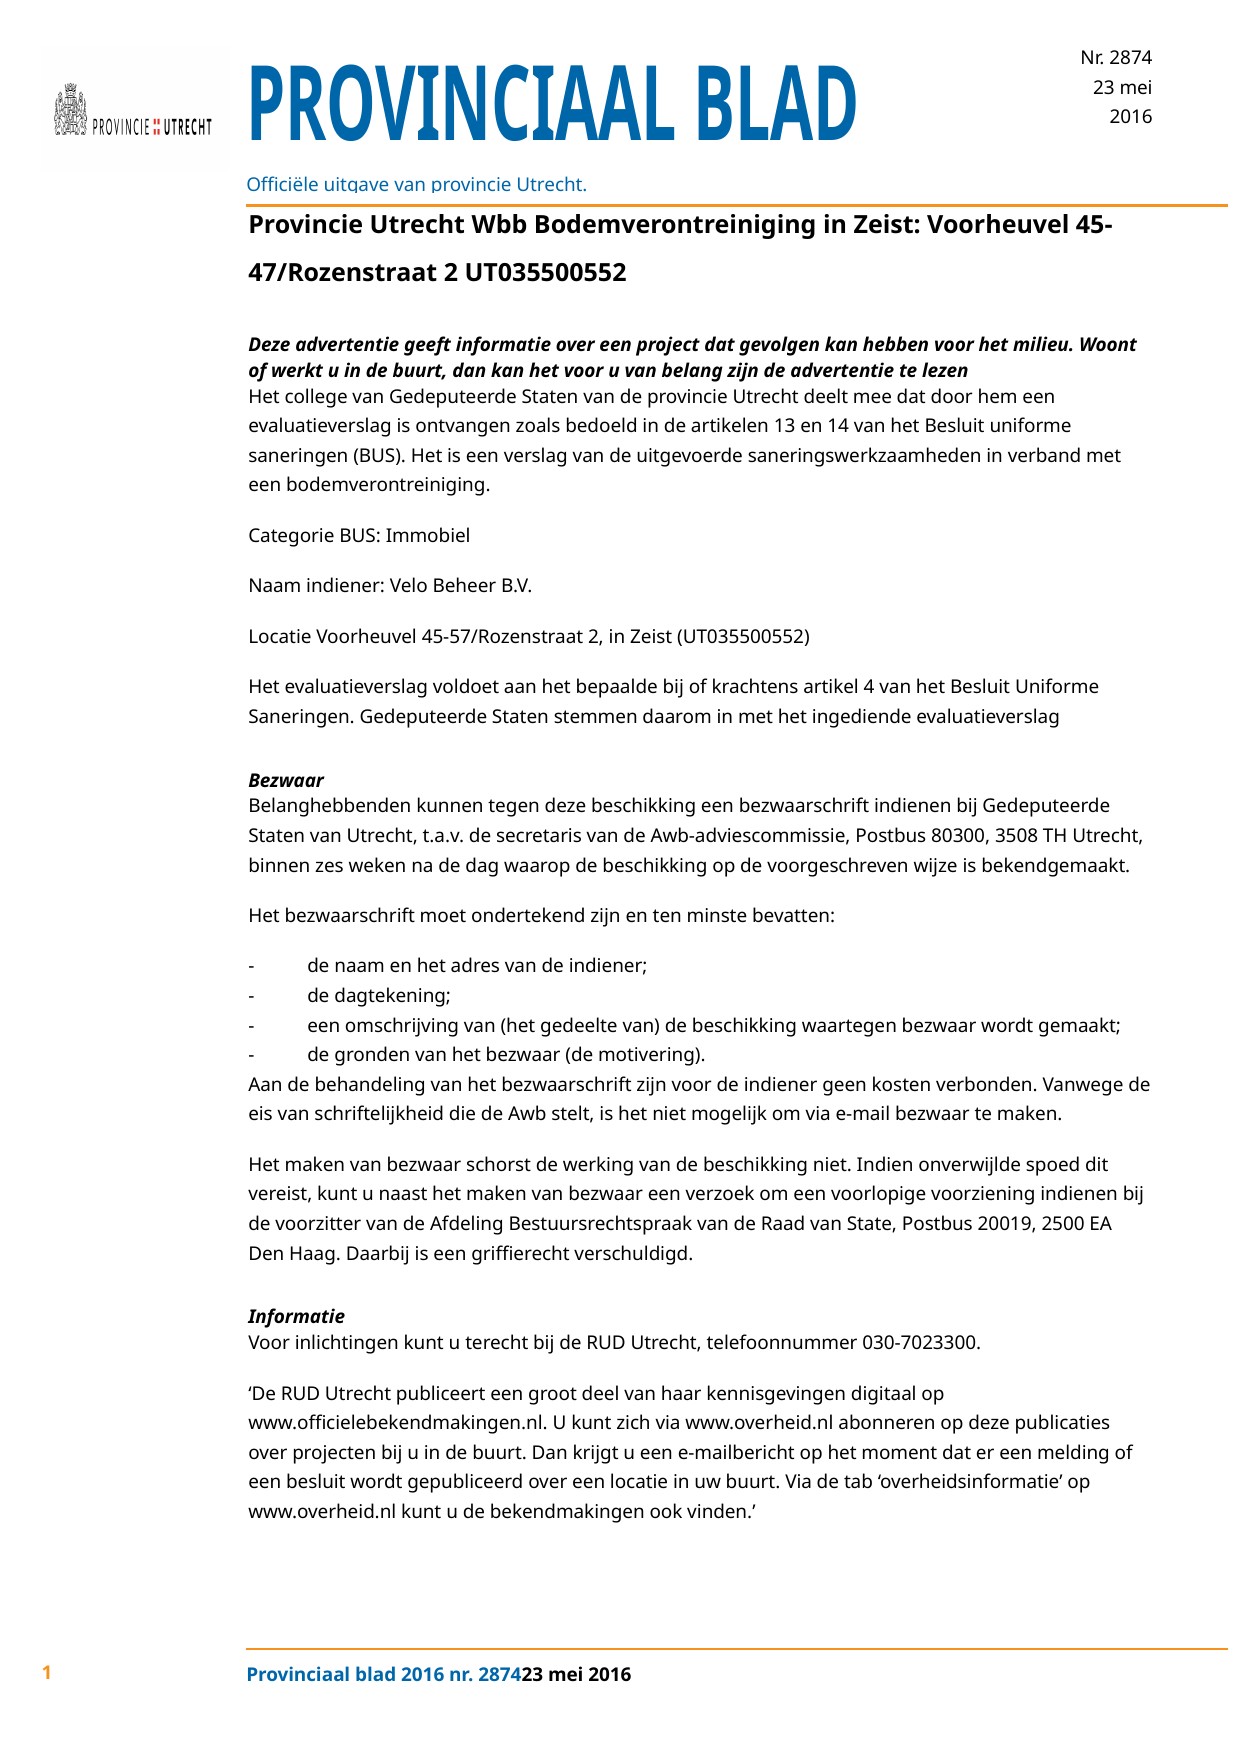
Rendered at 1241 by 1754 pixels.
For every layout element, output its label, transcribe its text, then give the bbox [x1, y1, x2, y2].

text Aan de behandeling van het bezwaarschrift zijn voor de indiener geen kosten verbonden. Vanwege de eis van schriftelijkheid die de Awb stelt, is het niet mogelijk om via e-mail bezwaar te maken. [248, 1071, 1152, 1126]
text Het maken van bezwaar schorst de werking van de beschikking niet. Indien onverwijlde spoed dit vereist, kunt u naast het maken van bezwaar een verzoek om een voorlopige voorziening indienen bij de voorzitter van de Afdeling Bestuursrechtspraak van de Raad van State, Postbus 20019, 2500 EA Den Haag. Daarbij is een griffierecht verschuldigd. [248, 1151, 1152, 1265]
text Deze advertentie geeft informatie over een project dat gevolgen kan hebben voor het milieu. Woont of werkt u in de buurt, dan kan het voor u van belang zijn de advertentie te lezen [248, 331, 1152, 383]
text Provincie Utrecht Wbb Bodemverontreiniging in Zeist: Voorheuvel 45-47/Rozenstraat 2 UT035500552 [248, 207, 1152, 288]
picture [41, 47, 231, 172]
text Het evaluatieverslag voldoet aan het bepaalde bij of krachtens artikel 4 van het Besluit Uniforme Saneringen. Gedeputeerde Staten stemmen daarom in met het ingediende evaluatieverslag [248, 673, 1152, 729]
list de dagtekening; [248, 982, 1152, 1008]
text Informatie [248, 1304, 1152, 1329]
text Locatie Voorheuvel 45-57/Rozenstraat 2, in Zeist (UT035500552) [248, 623, 1152, 649]
text ‘De RUD Utrecht publiceert een groot deel van haar kennisgevingen digitaal op www.officielebekendmakingen.nl. U kunt zich via www.overheid.nl abonneren op deze publicaties over projecten bij u in de buurt. Dan krijgt u een e-mailbericht op het moment dat er een melding of een besluit wordt gepubliceerd over een locatie in uw buurt. Via de tab ‘overheidsinformatie’ op www.overheid.nl kunt u de bekendmakingen ook vinden.’ [248, 1380, 1152, 1524]
text Bezwaar [248, 767, 1152, 793]
text Voor inlichtingen kunt u terecht bij de RUD Utrecht, telefoonnummer 030-7023300. [248, 1329, 1152, 1355]
list een omschrijving van (het gedeelte van) de beschikking waartegen bezwaar wordt gemaakt; [248, 1012, 1152, 1037]
text Het college van Gedeputeerde Staten van de provincie Utrecht deelt mee dat door hem een evaluatieverslag is ontvangen zoals bedoeld in de artikelen 13 en 14 van het Besluit uniforme saneringen (BUS). Het is een verslag van de uitgevoerde saneringswerkzaamheden in verband met een bodemverontreiniging. [248, 383, 1152, 497]
list de gronden van het bezwaar (de motivering). [248, 1041, 1152, 1067]
list de naam en het adres van de indiener; [248, 953, 1152, 978]
text Belanghebbenden kunnen tegen deze beschikking een bezwaarschrift indienen bij Gedeputeerde Staten van Utrecht, t.a.v. de secretaris van de Awb-adviescommissie, Postbus 80300, 3508 TH Utrecht, binnen zes weken na de dag waarop de beschikking op de voorgeschreven wijze is bekendgemaakt. [248, 793, 1152, 877]
text Categorie BUS: Immobiel [248, 522, 1152, 548]
text Het bezwaarschrift moet ondertekend zijn en ten minste bevatten: [248, 902, 1152, 928]
text Naam indiener: Velo Beheer B.V. [248, 572, 1152, 598]
